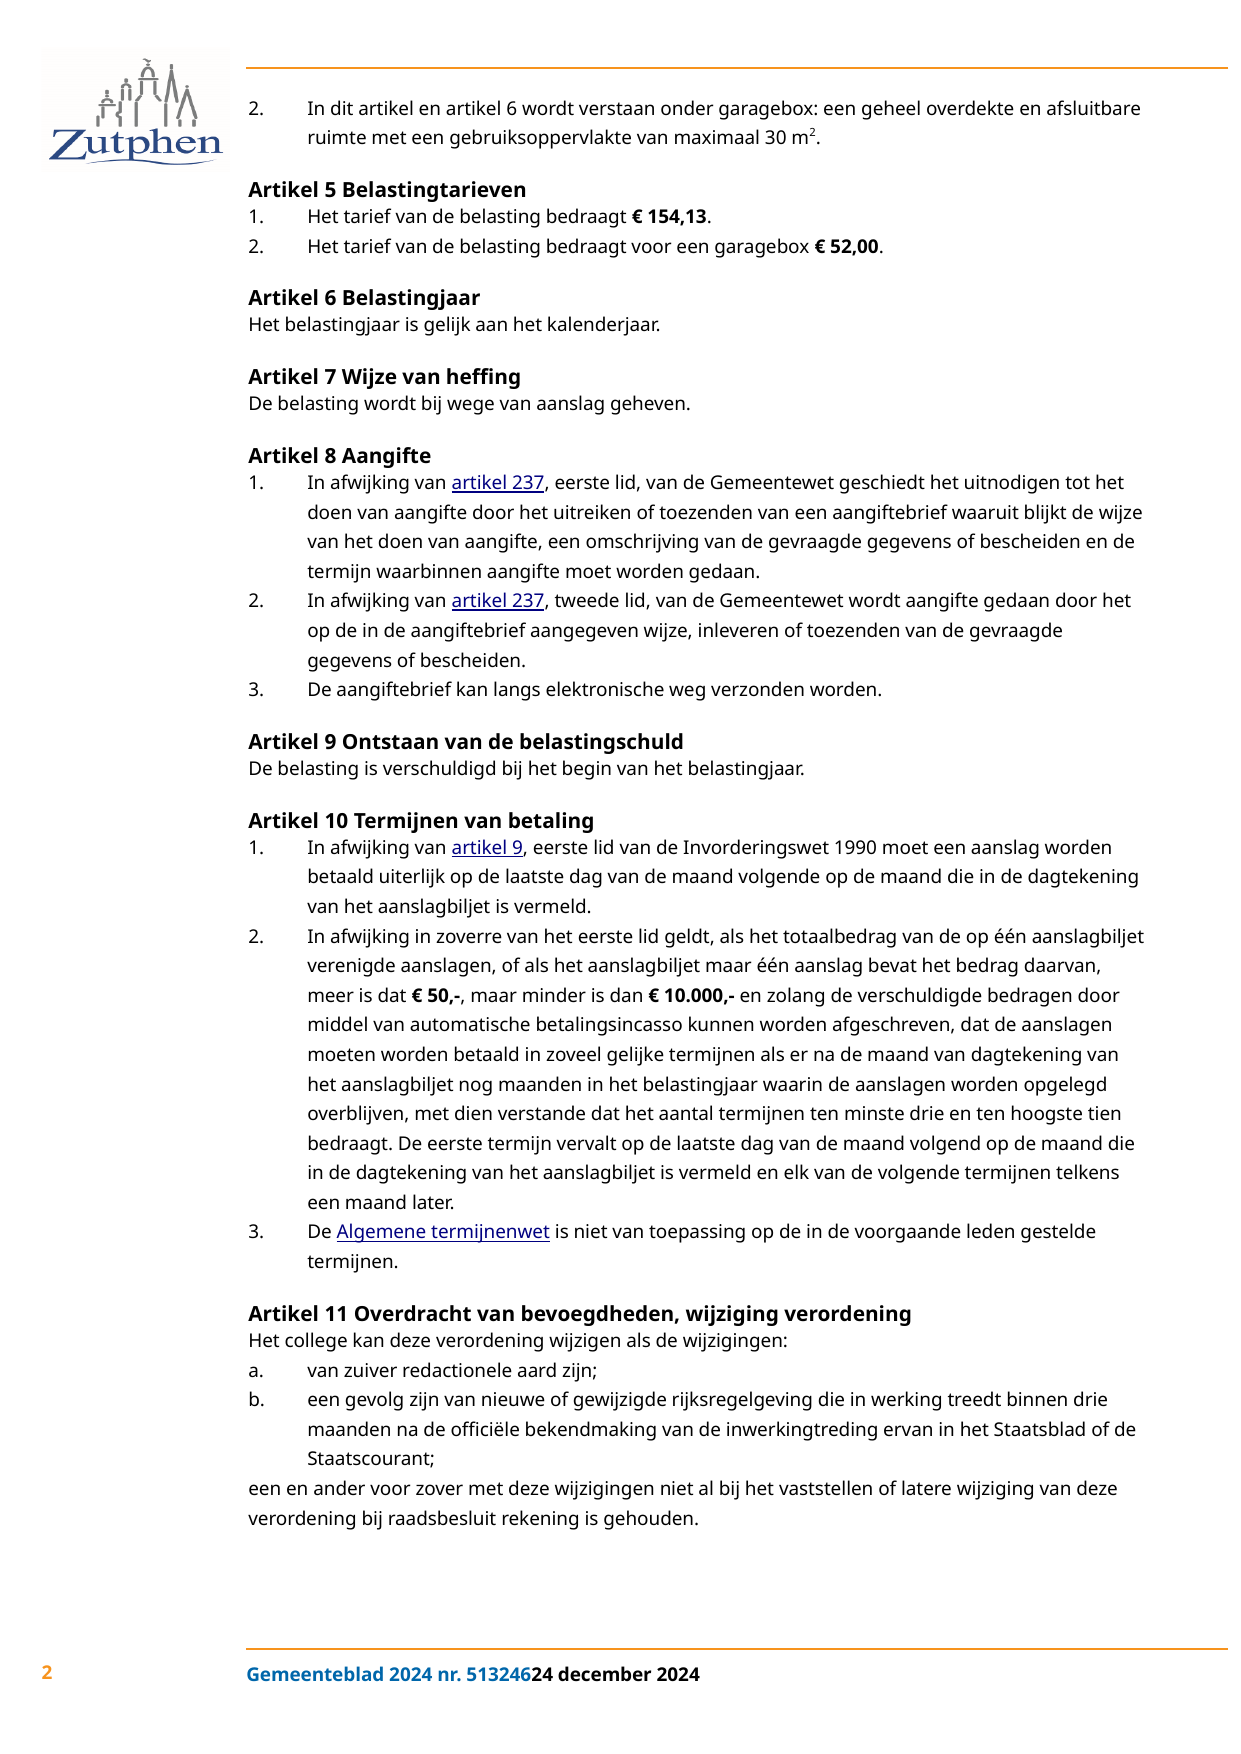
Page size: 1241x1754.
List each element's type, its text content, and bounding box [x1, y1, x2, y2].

text Artikel 8 Aangifte [248, 441, 1152, 469]
list In afwijking van artikel 9, eerste lid van de Invorderingswet 1990 moet een aanslag worden betaald uiterlijk op de laatste dag van de maand volgende op de maand die in de dagtekening van het aanslagbiljet is vermeld. [248, 834, 1152, 919]
list In afwijking van artikel 237, tweede lid, van de Gemeentewet wordt aangifte gedaan door het op de in de aangiftebrief aangegeven wijze, inleveren of toezenden van de gevraagde gegevens of bescheiden. [248, 588, 1152, 673]
list In dit artikel en artikel 6 wordt verstaan onder garagebox: een geheel overdekte en afsluitbare ruimte met een gebruiksoppervlakte van maximaal 30 m2. [248, 95, 1152, 150]
text een en ander voor zover met deze wijzigingen niet al bij het vaststellen of latere wijziging van deze verordening bij raadsbesluit rekening is gehouden. [248, 1475, 1152, 1530]
picture [41, 47, 231, 172]
text Artikel 6 Belastingjaar [248, 283, 1152, 312]
text Artikel 11 Overdracht van bevoegdheden, wijziging verordening [248, 1299, 1152, 1327]
list In afwijking van artikel 237, eerste lid, van de Gemeentewet geschiedt het uitnodigen tot het doen van aangifte door het uitreiken of toezenden van een aangiftebrief waaruit blijkt de wijze van het doen van aangifte, een omschrijving van de gevraagde gegevens of bescheiden en de termijn waarbinnen aangifte moet worden gedaan. [248, 469, 1152, 584]
text De belasting is verschuldigd bij het begin van het belastingjaar. [248, 755, 1152, 781]
list De aangiftebrief kan langs elektronische weg verzonden worden. [248, 676, 1152, 702]
list een gevolg zijn van nieuwe of gewijzigde rijksregelgeving die in werking treedt binnen drie maanden na de officiële bekendmaking van de inwerkingtreding ervan in het Staatsblad of de Staatscourant; [248, 1386, 1152, 1471]
list Het tarief van de belasting bedraagt € 154,13. [248, 203, 1152, 229]
text Artikel 7 Wijze van heffing [248, 362, 1152, 391]
text Artikel 9 Ontstaan van de belastingschuld [248, 727, 1152, 755]
text Artikel 5 Belastingtarieven [248, 175, 1152, 203]
list De Algemene termijnenwet is niet van toepassing op de in de voorgaande leden gestelde termijnen. [248, 1219, 1152, 1274]
text Het belastingjaar is gelijk aan het kalenderjaar. [248, 312, 1152, 337]
list van zuiver redactionele aard zijn; [248, 1357, 1152, 1382]
text De belasting wordt bij wege van aanslag geheven. [248, 391, 1152, 416]
text Het college kan deze verordening wijzigen als de wijzigingen: [248, 1327, 1152, 1353]
list Het tarief van de belasting bedraagt voor een garagebox € 52,00. [248, 233, 1152, 258]
list In afwijking in zoverre van het eerste lid geldt, als het totaalbedrag van de op één aanslagbiljet verenigde aanslagen, of als het aanslagbiljet maar één aanslag bevat het bedrag daarvan, meer is dat € 50,-, maar minder is dan € 10.000,- en zolang de verschuldigde bedragen door middel van automatische betalingsincasso kunnen worden afgeschreven, dat de aanslagen moeten worden betaald in zoveel gelijke termijnen als er na de maand van dagtekening van het aanslagbiljet nog maanden in het belastingjaar waarin de aanslagen worden opgelegd overblijven, met dien verstande dat het aantal termijnen ten minste drie en ten hoogste tien bedraagt. De eerste termijn vervalt op de laatste dag van de maand volgend op de maand die in de dagtekening van het aanslagbiljet is vermeld en elk van de volgende termijnen telkens een maand later. [248, 923, 1152, 1215]
text Artikel 10 Termijnen van betaling [248, 806, 1152, 834]
